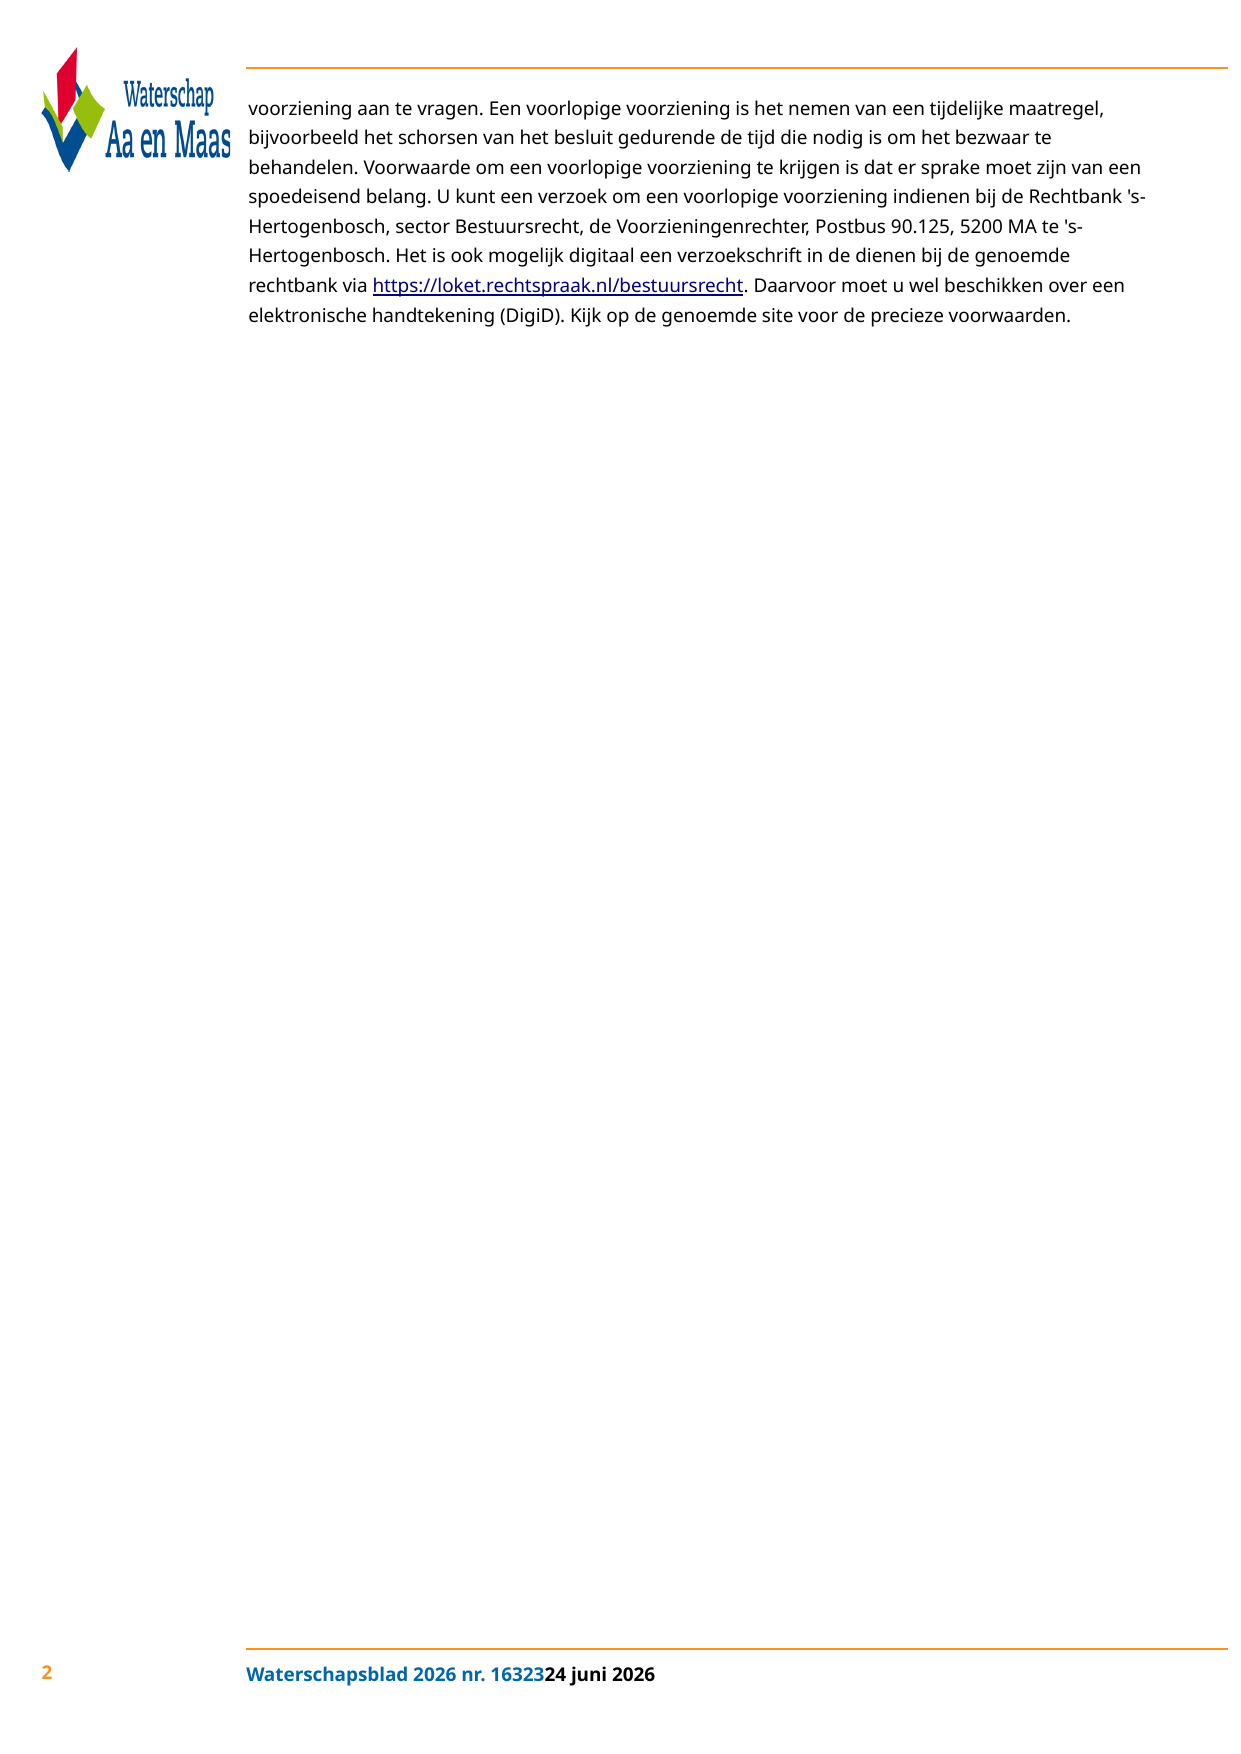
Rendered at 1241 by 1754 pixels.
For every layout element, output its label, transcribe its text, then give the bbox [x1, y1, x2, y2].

picture [41, 47, 231, 172]
text voorziening aan te vragen. Een voorlopige voorziening is het nemen van een tijdelijke maatregel, bijvoorbeeld het schorsen van het besluit gedurende de tijd die nodig is om het bezwaar te behandelen. Voorwaarde om een voorlopige voorziening te krijgen is dat er sprake moet zijn van een spoedeisend belang. U kunt een verzoek om een voorlopige voorziening indienen bij de Rechtbank 's-Hertogenbosch, sector Bestuursrecht, de Voorzieningenrechter, Postbus 90.125, 5200 MA te 's-Hertogenbosch. Het is ook mogelijk digitaal een verzoekschrift in de dienen bij de genoemde rechtbank via https://loket.rechtspraak.nl/bestuursrecht. Daarvoor moet u wel beschikken over een elektronische handtekening (DigiD). Kijk op de genoemde site voor de precieze voorwaarden. [248, 95, 1152, 328]
